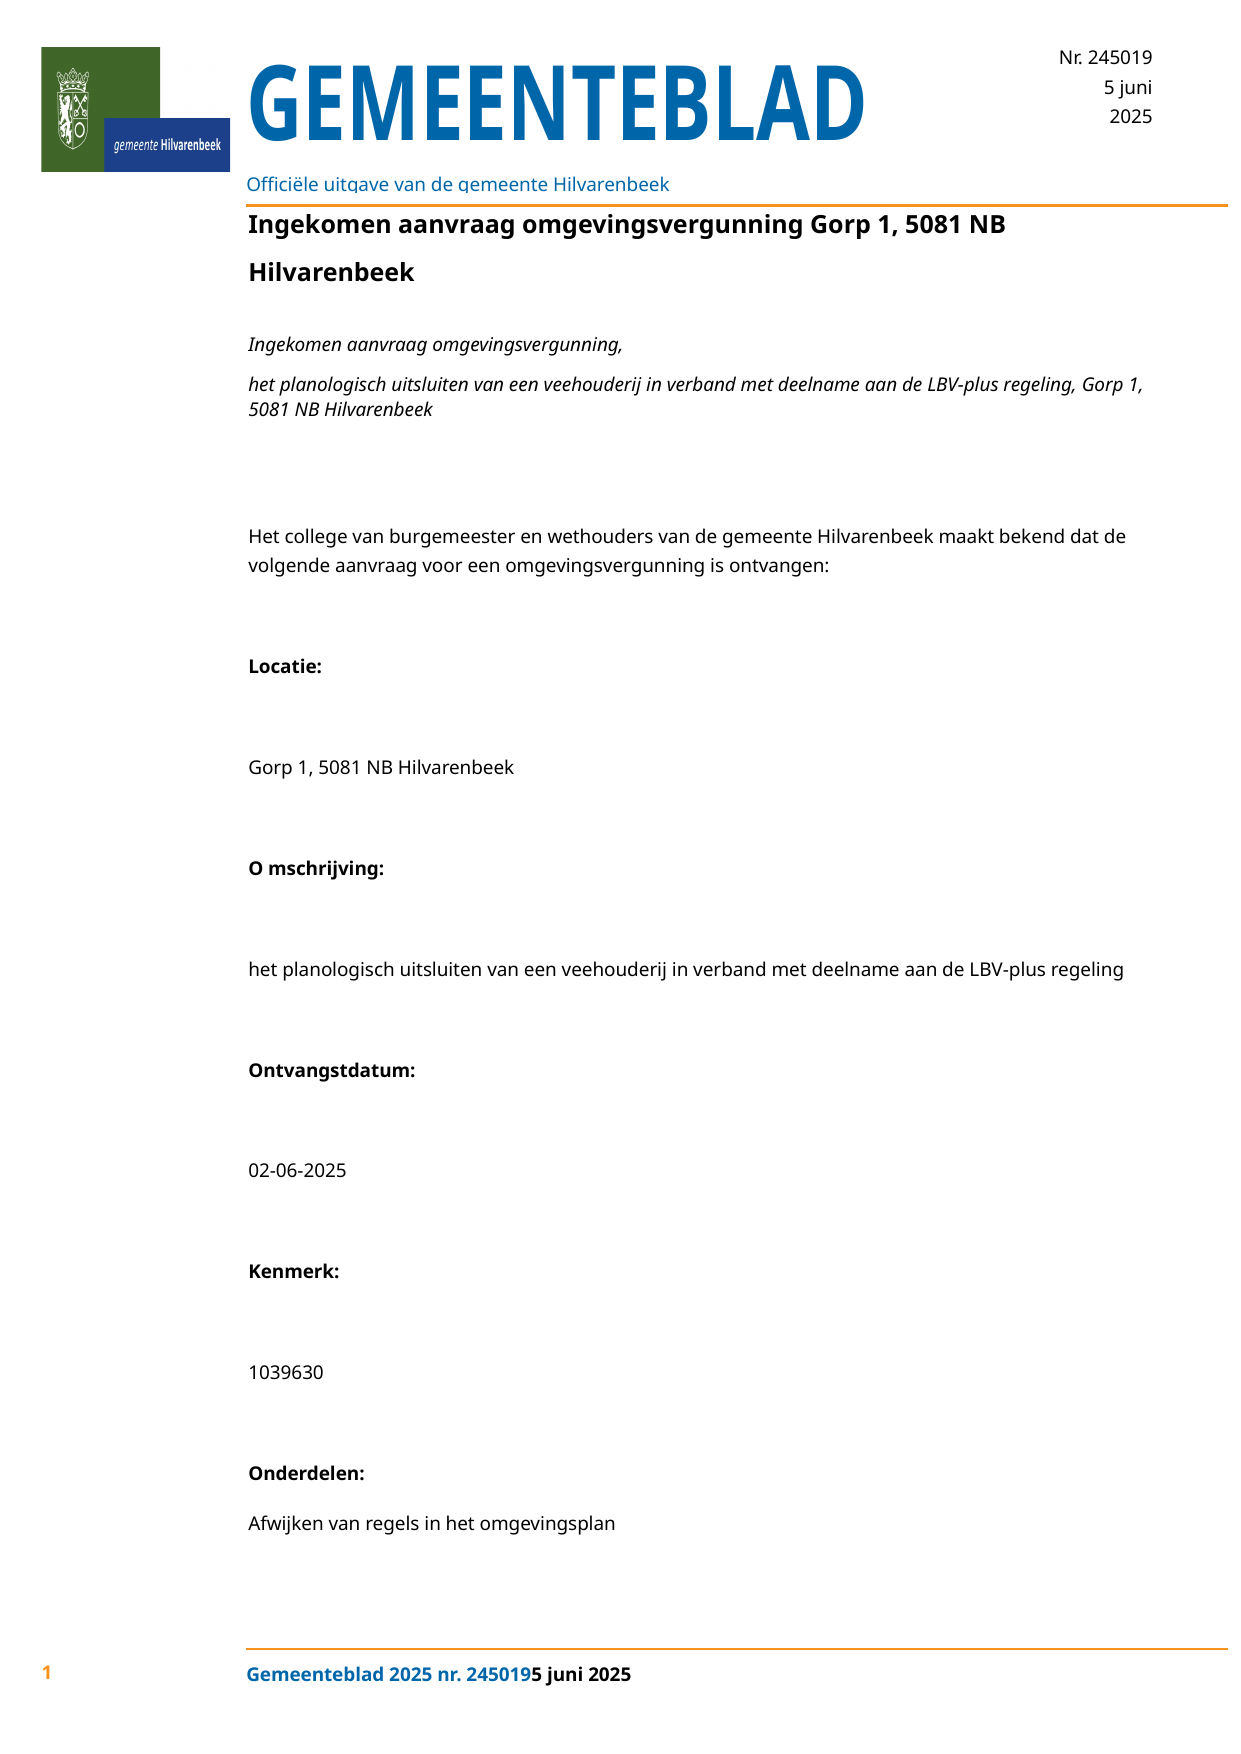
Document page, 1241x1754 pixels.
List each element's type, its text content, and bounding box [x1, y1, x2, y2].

text 02-06-2025 [248, 1158, 1152, 1183]
text Ingekomen aanvraag omgevingsvergunning Gorp 1, 5081 NB Hilvarenbeek [248, 207, 1152, 288]
picture [41, 47, 231, 172]
text Kenmerk: [248, 1258, 1152, 1284]
text Ingekomen aanvraag omgevingsvergunning, [248, 331, 1152, 357]
text Gorp 1, 5081 NB Hilvarenbeek [248, 754, 1152, 780]
text Locatie: [248, 653, 1152, 679]
text Het college van burgemeester en wethouders van de gemeente Hilvarenbeek maakt bekend dat de volgende aanvraag voor een omgevingsvergunning is ontvangen: [248, 523, 1152, 578]
text Afwijken van regels in het omgevingsplan [248, 1511, 1152, 1536]
text 1039630 [248, 1359, 1152, 1385]
text het planologisch uitsluiten van een veehouderij in verband met deelname aan de LBV-plus regeling [248, 956, 1152, 982]
text O mschrijving: [248, 855, 1152, 881]
text Onderdelen: [248, 1460, 1152, 1486]
text Ontvangstdatum: [248, 1057, 1152, 1082]
text het planologisch uitsluiten van een veehouderij in verband met deelname aan de LBV-plus regeling, Gorp 1, 5081 NB Hilvarenbeek [248, 371, 1152, 422]
